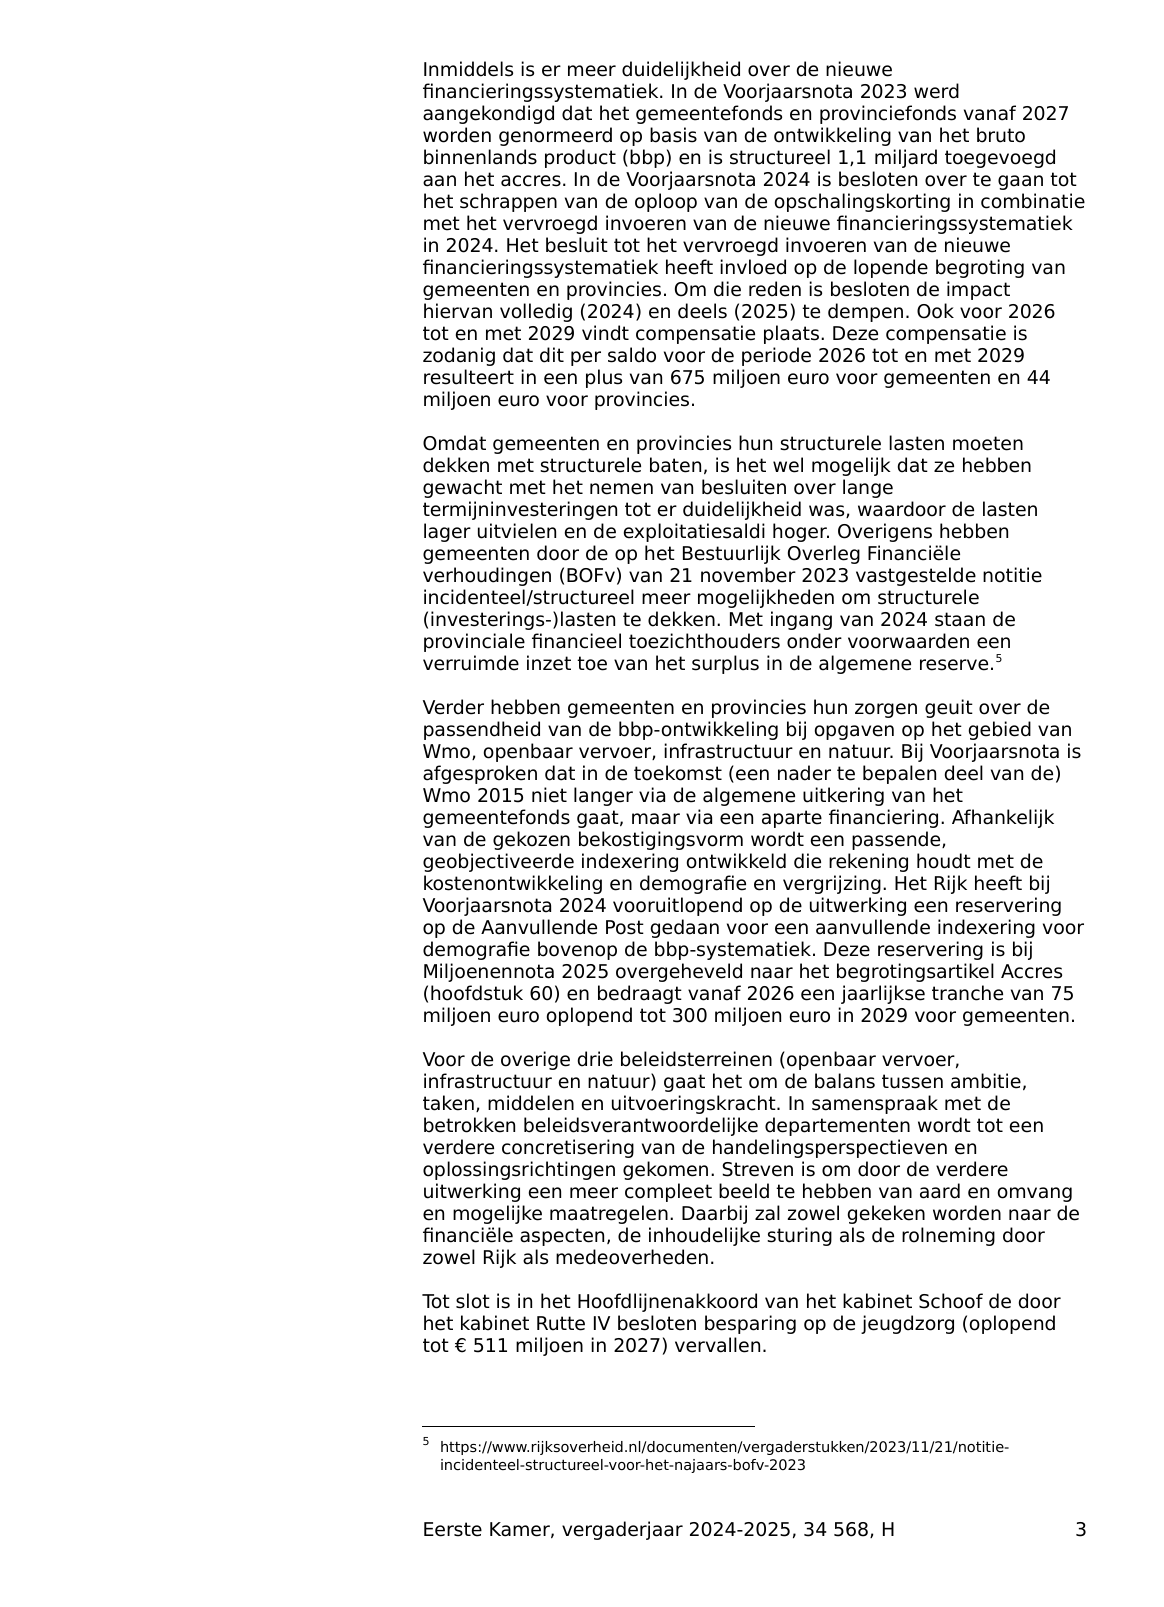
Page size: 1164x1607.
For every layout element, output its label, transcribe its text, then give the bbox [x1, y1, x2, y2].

text Inmiddels is er meer duidelijkheid over de nieuwe financieringssystematiek. In de Voorjaarsnota 2023 werd aangekondigd dat het gemeentefonds en provinciefonds vanaf 2027 worden genormeerd op basis van de ontwikkeling van het bruto binnenlands product (bbp) en is structureel 1,1 miljard toegevoegd aan het accres. In de Voorjaarsnota 2024 is besloten over te gaan tot het schrappen van de oploop van de opschalingskorting in combinatie met het vervroegd invoeren van de nieuwe financieringssystematiek in 2024. Het besluit tot het vervroegd invoeren van de nieuwe financieringssystematiek heeft invloed op de lopende begroting van gemeenten en provincies. Om die reden is besloten de impact hiervan volledig (2024) en deels (2025) te dempen. Ook voor 2026 tot en met 2029 vindt compensatie plaats. Deze compensatie is zodanig dat dit per saldo voor de periode 2026 tot en met 2029 resulteert in een plus van 675 miljoen euro voor gemeenten en 44 miljoen euro voor provincies. [422, 59, 1087, 411]
text Voor de overige drie beleidsterreinen (openbaar vervoer, infrastructuur en natuur) gaat het om de balans tussen ambitie, taken, middelen en uitvoeringskracht. In samenspraak met de betrokken beleidsverantwoordelĳke departementen wordt tot een verdere concretisering van de handelingsperspectieven en oplossingsrichtingen gekomen. Streven is om door de verdere uitwerking een meer compleet beeld te hebben van aard en omvang en mogelijke maatregelen. Daarbij zal zowel gekeken worden naar de financiële aspecten, de inhoudelĳke sturing als de rolneming door zowel Rijk als medeoverheden. [422, 1049, 1087, 1268]
text Omdat gemeenten en provincies hun structurele lasten moeten dekken met structurele baten, is het wel mogelijk dat ze hebben gewacht met het nemen van besluiten over lange termijninvesteringen tot er duidelijkheid was, waardoor de lasten lager uitvielen en de exploitatiesaldi hoger. Overigens hebben gemeenten door de op het Bestuurlijk Overleg Financiële verhoudingen (BOFv) van 21 november 2023 vastgestelde notitie incidenteel/structureel meer mogelijkheden om structurele (investerings-)lasten te dekken. Met ingang van 2024 staan de provinciale financieel toezichthouders onder voorwaarden een verruimde inzet toe van het surplus in de algemene reserve. [422, 433, 1087, 675]
text https://www.rijksoverheid.nl/documenten/vergaderstukken/2023/11/21/notitie-incidenteel-structureel-voor-het-najaars-bofv-2023 [422, 1435, 1087, 1474]
text Tot slot is in het Hoofdlijnenakkoord van het kabinet Schoof de door het kabinet Rutte IV besloten besparing op de jeugdzorg (oplopend tot € 511 miljoen in 2027) vervallen. [422, 1291, 1087, 1357]
text Verder hebben gemeenten en provincies hun zorgen geuit over de passendheid van de bbp-ontwikkeling bij opgaven op het gebied van Wmo, openbaar vervoer, infrastructuur en natuur. Bij Voorjaarsnota is afgesproken dat in de toekomst (een nader te bepalen deel van de) Wmo 2015 niet langer via de algemene uitkering van het gemeentefonds gaat, maar via een aparte financiering. Afhankelijk van de gekozen bekostigingsvorm wordt een passende, geobjectiveerde indexering ontwikkeld die rekening houdt met de kostenontwikkeling en demografie en vergrijzing. Het Rĳk heeft bij Voorjaarsnota 2024 vooruitlopend op de uitwerking een reservering op de Aanvullende Post gedaan voor een aanvullende indexering voor demografie bovenop de bbp-systematiek. Deze reservering is bij Miljoenennota 2025 overgeheveld naar het begrotingsartikel Accres (hoofdstuk 60) en bedraagt vanaf 2026 een jaarlijkse tranche van 75 miljoen euro oplopend tot 300 miljoen euro in 2029 voor gemeenten. [422, 697, 1087, 1027]
